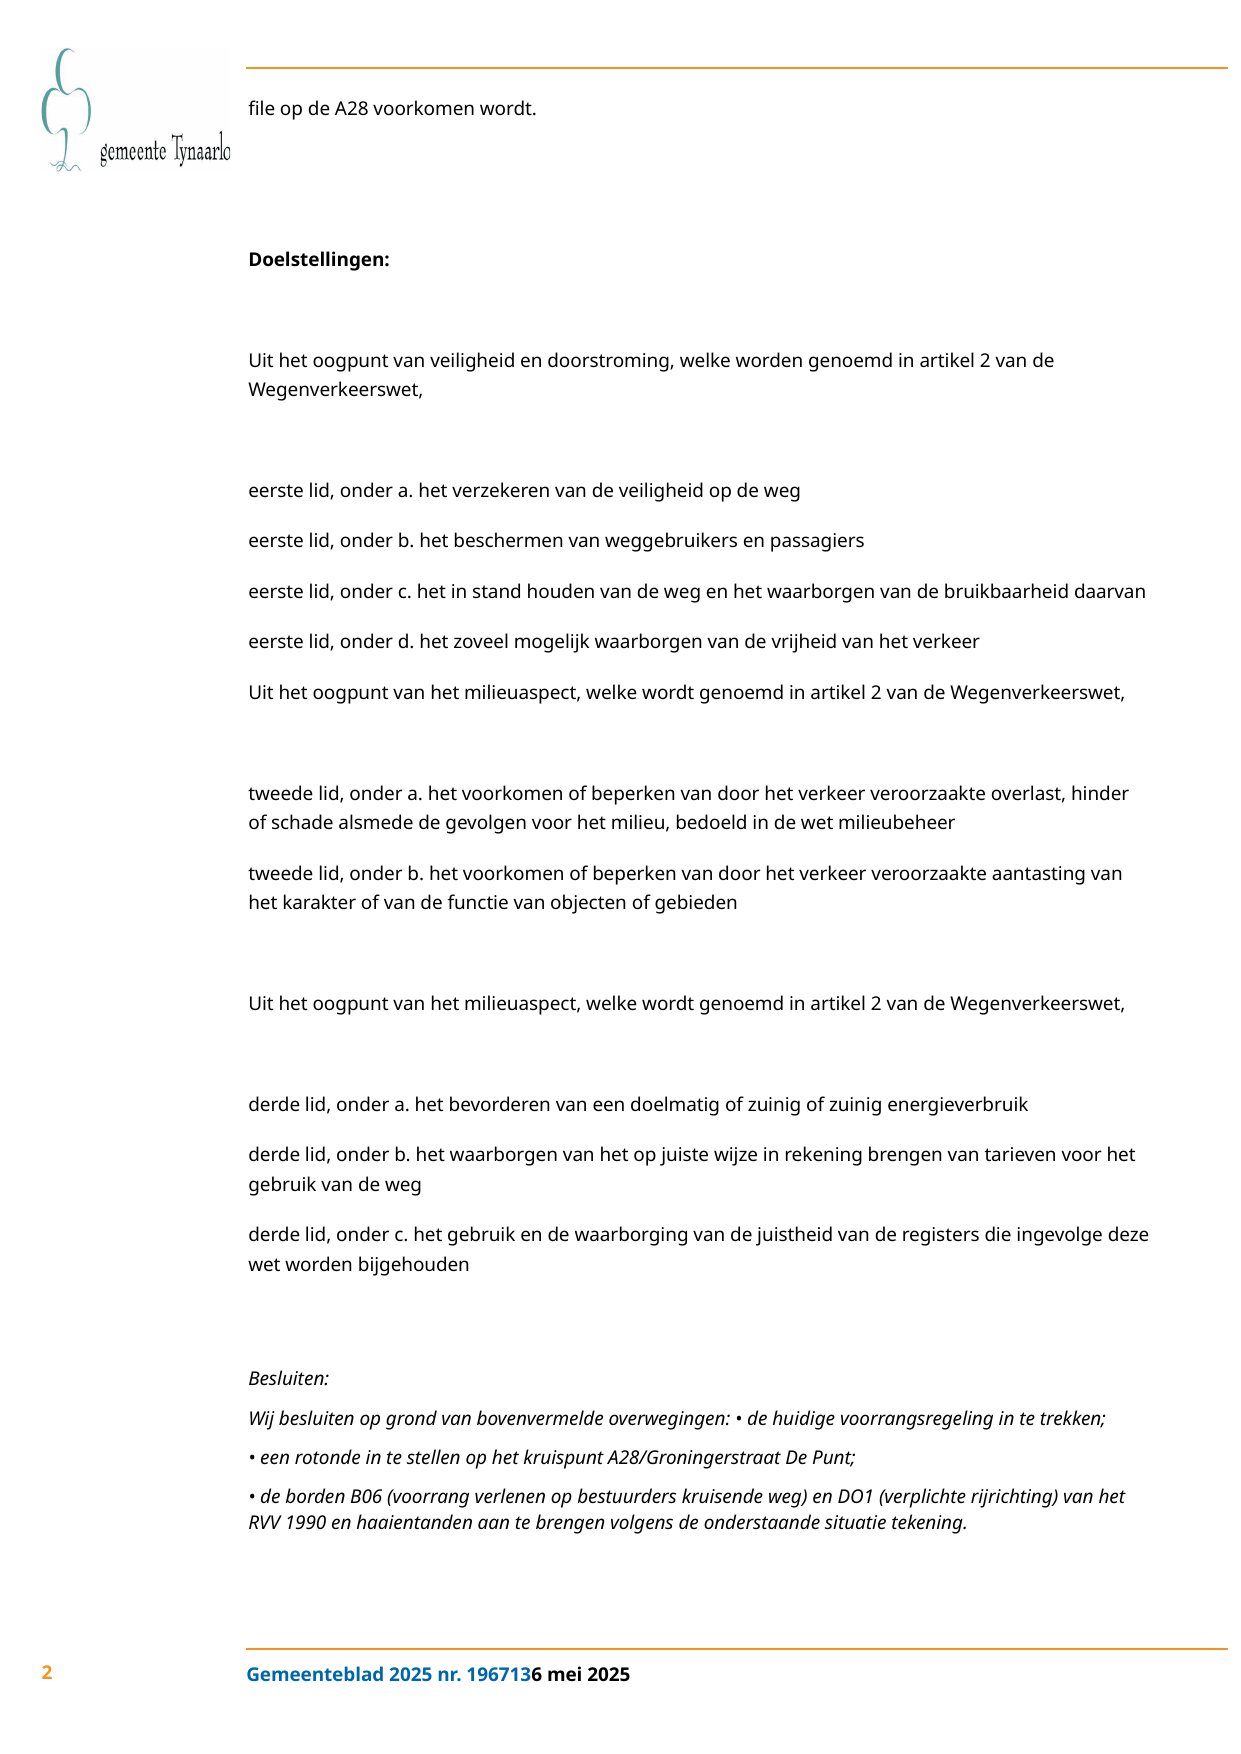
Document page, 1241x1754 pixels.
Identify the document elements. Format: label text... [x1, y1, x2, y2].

text eerste lid, onder c. het in stand houden van de weg en het waarborgen van de bruikbaarheid daarvan [248, 578, 1152, 604]
text Uit het oogpunt van het milieuaspect, welke wordt genoemd in artikel 2 van de Wegenverkeerswet, [248, 990, 1152, 1016]
text • een rotonde in te stellen op het kruispunt A28/Groningerstraat De Punt; [248, 1444, 1152, 1470]
text Besluiten: [248, 1365, 1152, 1391]
text Uit het oogpunt van veiligheid en doorstroming, welke worden genoemd in artikel 2 van de Wegenverkeerswet, [248, 347, 1152, 402]
text tweede lid, onder b. het voorkomen of beperken van door het verkeer veroorzaakte aantasting van het karakter of van de functie van objecten of gebieden [248, 860, 1152, 915]
picture [41, 47, 231, 172]
text derde lid, onder b. het waarborgen van het op juiste wijze in rekening brengen van tarieven voor het gebruik van de weg [248, 1141, 1152, 1197]
text Doelstellingen: [248, 246, 1152, 272]
text tweede lid, onder a. het voorkomen of beperken van door het verkeer veroorzaakte overlast, hinder of schade alsmede de gevolgen voor het milieu, bedoeld in de wet milieubeheer [248, 780, 1152, 835]
text eerste lid, onder a. het verzekeren van de veiligheid op de weg [248, 477, 1152, 503]
text Wij besluiten op grond van bovenvermelde overwegingen: • de huidige voorrangsregeling in te trekken; [248, 1405, 1152, 1430]
text file op de A28 voorkomen wordt. [248, 95, 1152, 121]
text derde lid, onder c. het gebruik en de waarborging van de juistheid van de registers die ingevolge deze wet worden bijgehouden [248, 1221, 1152, 1277]
text Uit het oogpunt van het milieuaspect, welke wordt genoemd in artikel 2 van de Wegenverkeerswet, [248, 679, 1152, 705]
text eerste lid, onder b. het beschermen van weggebruikers en passagiers [248, 528, 1152, 553]
text eerste lid, onder d. het zoveel mogelijk waarborgen van de vrijheid van het verkeer [248, 628, 1152, 654]
text • de borden B06 (voorrang verlenen op bestuurders kruisende weg) en DO1 (verplichte rijrichting) van het RVV 1990 en haaientanden aan te brengen volgens de onderstaande situatie tekening. [248, 1483, 1152, 1535]
text derde lid, onder a. het bevorderen van een doelmatig of zuinig of zuinig energieverbruik [248, 1091, 1152, 1117]
